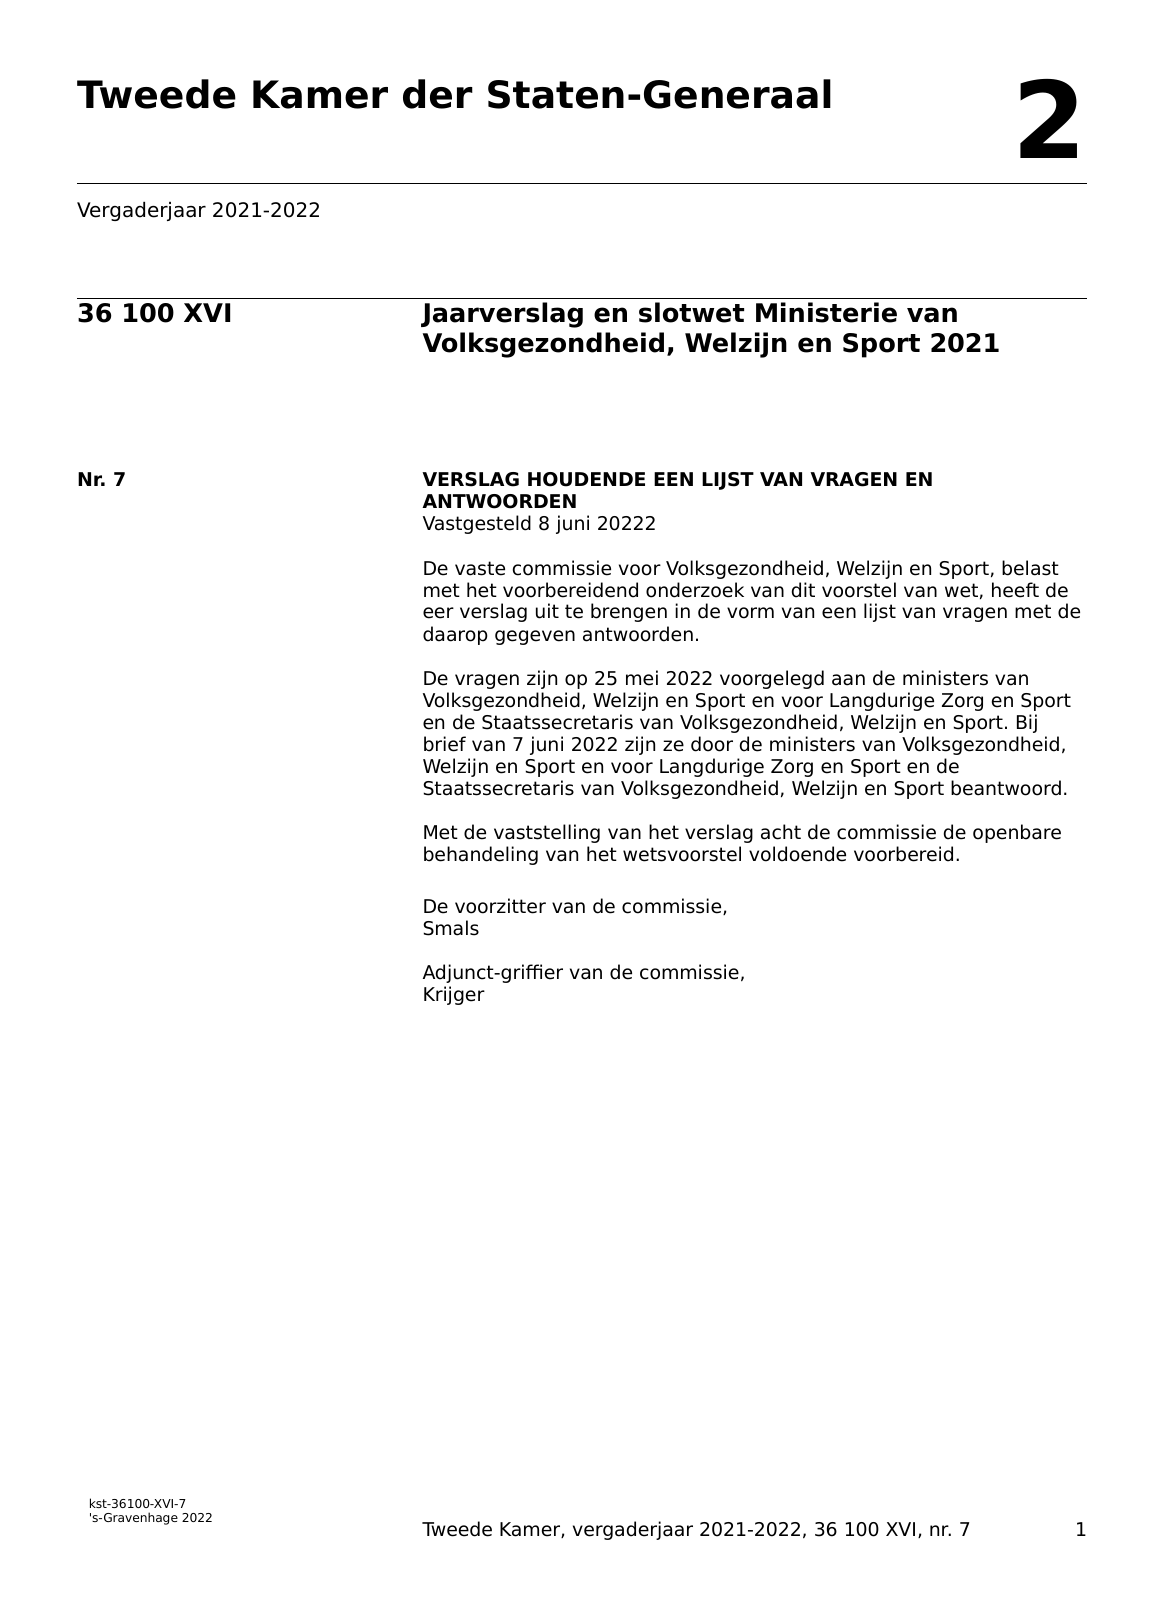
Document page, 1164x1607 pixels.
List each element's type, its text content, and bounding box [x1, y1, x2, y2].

table_header 2 [886, 59, 1087, 183]
text Met de vaststelling van het verslag acht de commissie de openbare behandeling van het wetsvoorstel voldoende voorbereid. [422, 822, 1087, 866]
text De vaste commissie voor Volksgezondheid, Welzijn en Sport, belast met het voorbereidend onderzoek van dit voorstel van wet, heeft de eer verslag uit te brengen in de vorm van een lijst van vragen met de daarop gegeven antwoorden. [422, 557, 1087, 645]
table_header Tweede Kamer der Staten-Generaal [77, 59, 886, 183]
text De voorzitter van de commissie, Smals [422, 896, 1087, 939]
text Adjunct-griffier van de commissie, Krijger [422, 962, 1087, 1006]
table_cell Vergaderjaar 2021-2022 [77, 184, 1087, 298]
text 's-Gravenhage 2022 [88, 1511, 323, 1525]
text kst-36100-XVI-7 [88, 1497, 323, 1511]
subtitle Nr. 7 VERSLAG HOUDENDE EEN LIJST VAN VRAGEN EN ANTWOORDEN [77, 469, 1087, 513]
text De vragen zijn op 25 mei 2022 voorgelegd aan de ministers van Volksgezondheid, Welzijn en Sport en voor Langdurige Zorg en Sport en de Staatssecretaris van Volksgezondheid, Welzijn en Sport. Bij brief van 7 juni 2022 zijn ze door de ministers van Volksgezondheid, Welzijn en Sport en voor Langdurige Zorg en Sport en de Staatssecretaris van Volksgezondheid, Welzijn en Sport beantwoord. [422, 668, 1087, 799]
subtitle 36 100 XVI Jaarverslag en slotwet Ministerie van Volksgezondheid, Welzijn en Sport 2021 [77, 299, 1087, 358]
text Vastgesteld 8 juni 20222 [422, 513, 1087, 535]
